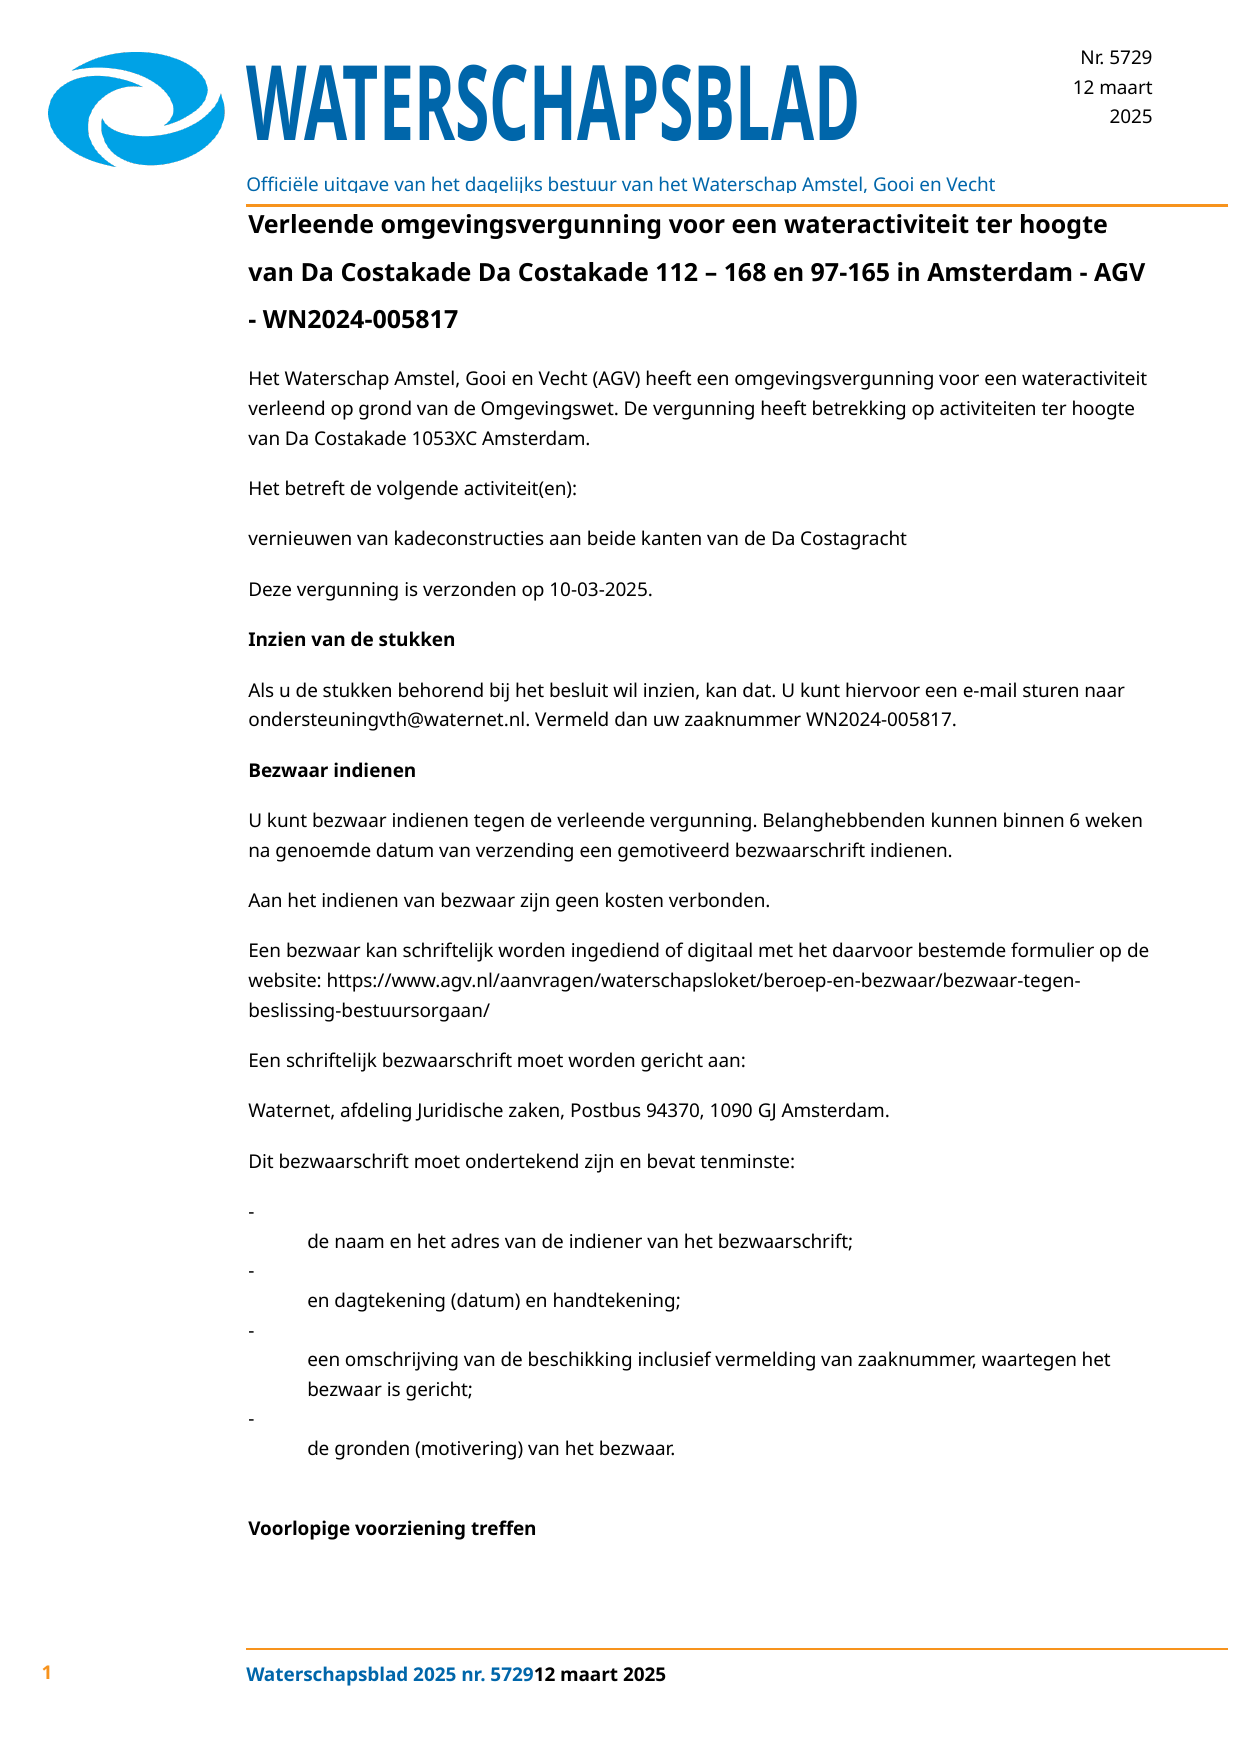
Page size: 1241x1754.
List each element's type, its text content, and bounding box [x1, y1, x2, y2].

text Voorlopige voorziening treffen [248, 1515, 1152, 1541]
list de naam en het adres van de indiener van het bezwaarschrift; [248, 1228, 1152, 1254]
text Een bezwaar kan schriftelijk worden ingediend of digitaal met het daarvoor bestemde formulier op de website: https://www.agv.nl/aanvragen/waterschapsloket/beroep-en-bezwaar/bezwaar-tegen-beslissing-bestuursorgaan/ [248, 938, 1152, 1022]
text Dit bezwaarschrift moet ondertekend zijn en bevat tenminste: [248, 1148, 1152, 1174]
text Verleende omgevingsvergunning voor een wateractiviteit ter hoogte van Da Costakade Da Costakade 112 – 168 en 97-165 in Amsterdam - AGV - WN2024-005817 [248, 207, 1152, 336]
text Het Waterschap Amstel, Gooi en Vecht (AGV) heeft een omgevingsvergunning voor een wateractiviteit verleend op grond van de Omgevingswet. De vergunning heeft betrekking op activiteiten ter hoogte van Da Costakade 1053XC Amsterdam. [248, 366, 1152, 450]
picture [41, 47, 231, 172]
text vernieuwen van kadeconstructies aan beide kanten van de Da Costagracht [248, 526, 1152, 551]
text Waternet, afdeling Juridische zaken, Postbus 94370, 1090 GJ Amsterdam. [248, 1098, 1152, 1123]
list en dagtekening (datum) en handtekening; [248, 1287, 1152, 1313]
text Een schriftelijk bezwaarschrift moet worden gericht aan: [248, 1047, 1152, 1073]
text Aan het indienen van bezwaar zijn geen kosten verbonden. [248, 887, 1152, 913]
text Inzien van de stukken [248, 626, 1152, 652]
list een omschrijving van de beschikking inclusief vermelding van zaaknummer, waartegen het bezwaar is gericht; [248, 1346, 1152, 1402]
text U kunt bezwaar indienen tegen de verleende vergunning. Belanghebbenden kunnen binnen 6 weken na genoemde datum van verzending een gemotiveerd bezwaarschrift indienen. [248, 807, 1152, 862]
text Bezwaar indienen [248, 757, 1152, 782]
text Deze vergunning is verzonden op 10-03-2025. [248, 576, 1152, 602]
text Als u de stukken behorend bij het besluit wil inzien, kan dat. U kunt hiervoor een e-mail sturen naar ondersteuningvth@waternet.nl. Vermeld dan uw zaaknummer WN2024-005817. [248, 677, 1152, 732]
list de gronden (motivering) van het bezwaar. [248, 1435, 1152, 1461]
text Het betreft de volgende activiteit(en): [248, 475, 1152, 501]
